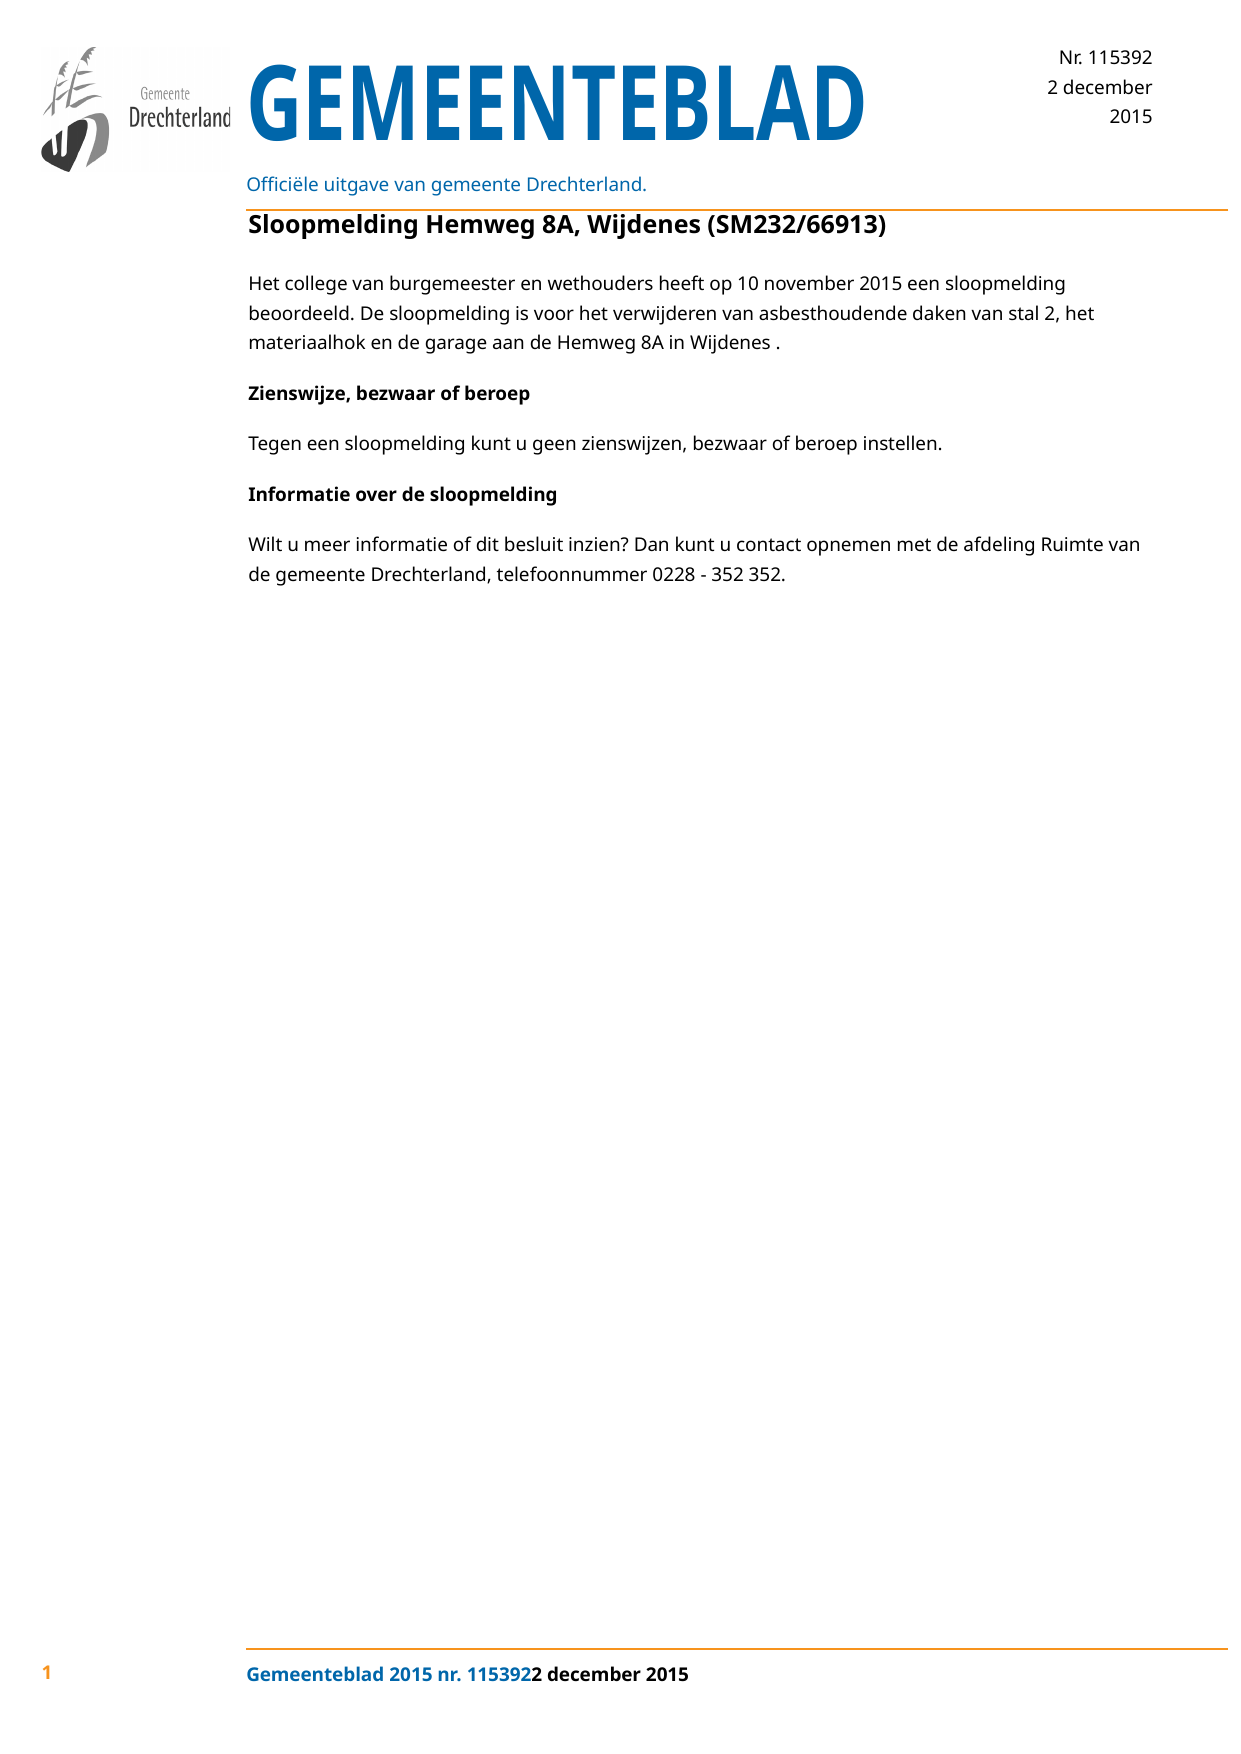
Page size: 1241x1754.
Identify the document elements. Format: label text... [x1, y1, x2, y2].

picture [41, 47, 231, 172]
text Wilt u meer informatie of dit besluit inzien? Dan kunt u contact opnemen met de afdeling Ruimte van de gemeente Drechterland, telefoonnummer 0228 - 352 352. [248, 531, 1152, 586]
text Zienswijze, bezwaar of beroep [248, 380, 1152, 406]
text Tegen een sloopmelding kunt u geen zienswijzen, bezwaar of beroep instellen. [248, 430, 1152, 456]
text Sloopmelding Hemweg 8A, Wijdenes (SM232/66913) [248, 211, 1152, 241]
text Het college van burgemeester en wethouders heeft op 10 november 2015 een sloopmelding beoordeeld. De sloopmelding is voor het verwijderen van asbesthoudende daken van stal 2, het materiaalhok en de garage aan de Hemweg 8A in Wijdenes . [248, 270, 1152, 355]
text Informatie over de sloopmelding [248, 481, 1152, 506]
